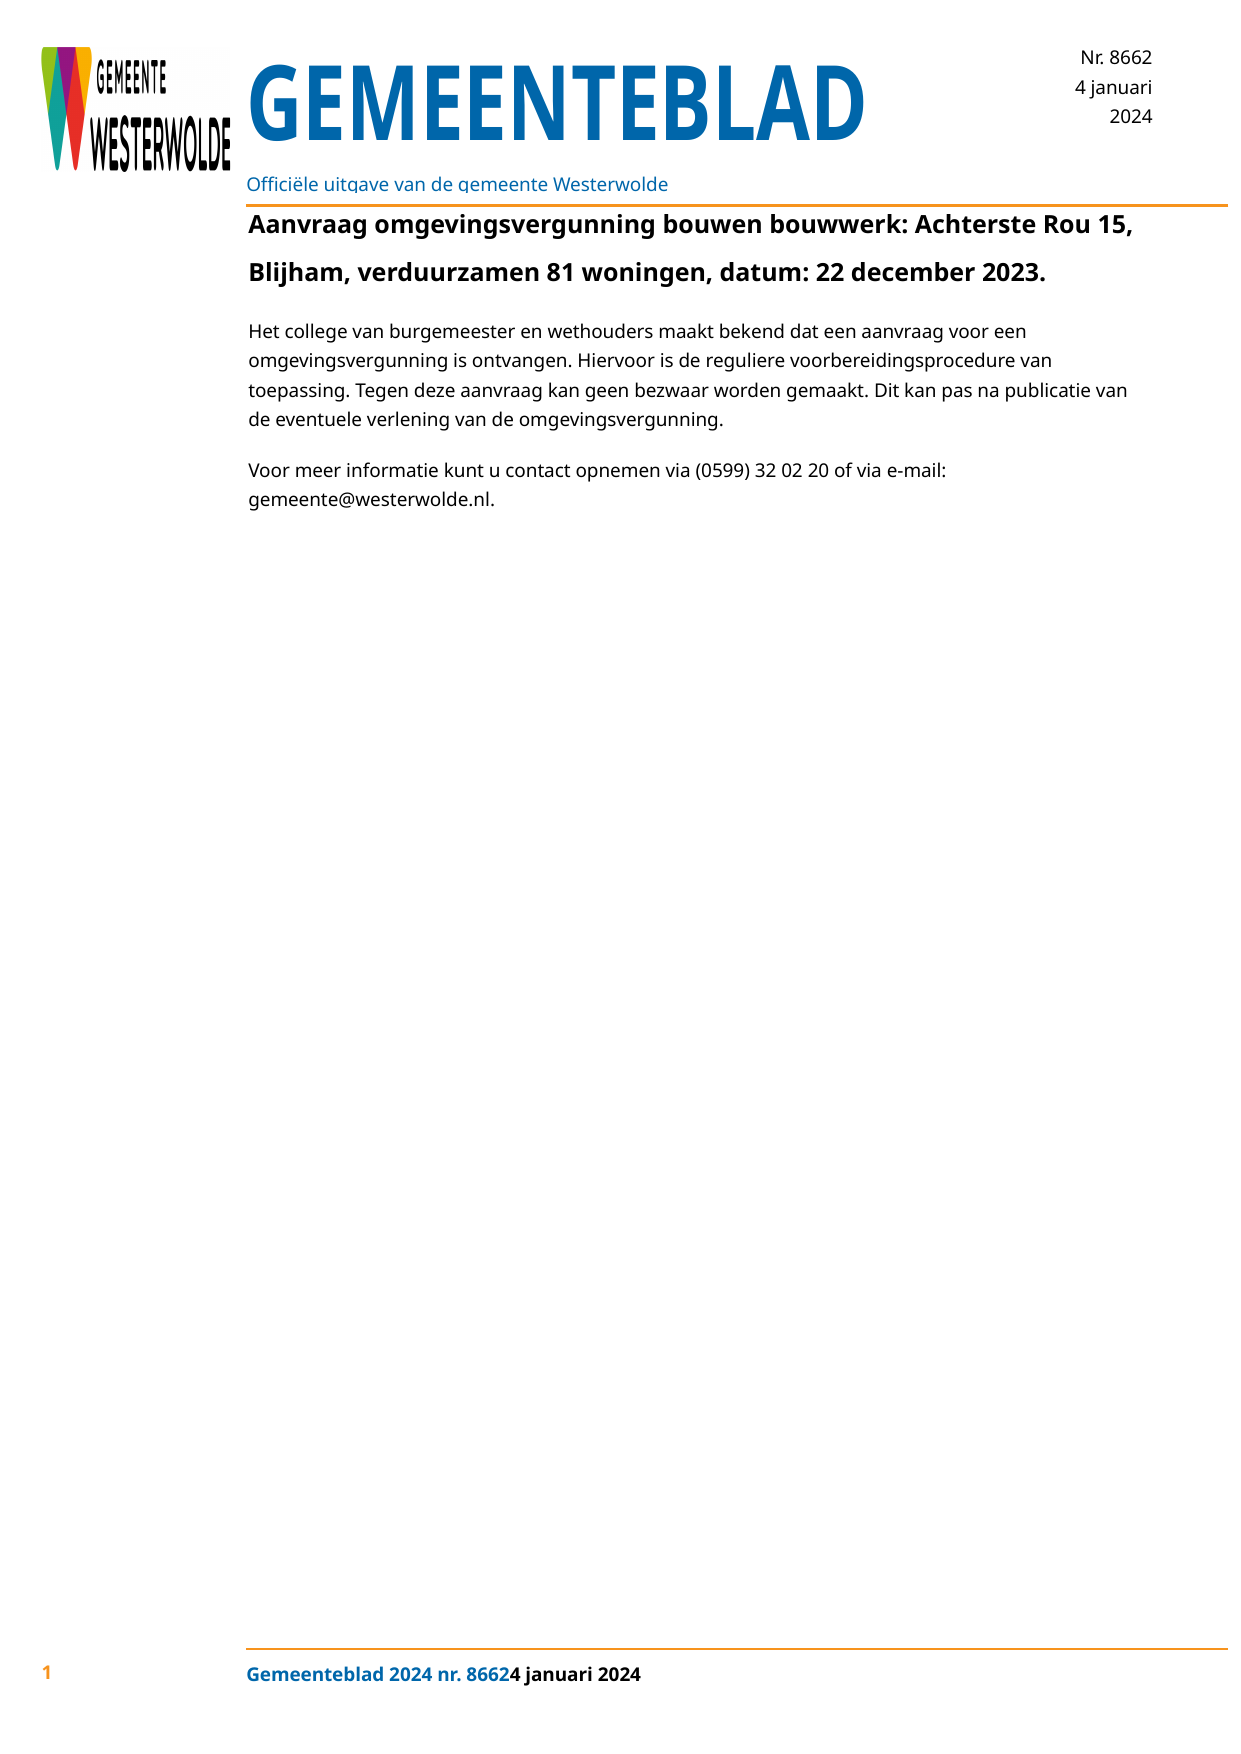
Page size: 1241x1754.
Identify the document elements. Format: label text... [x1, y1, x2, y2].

text Voor meer informatie kunt u contact opnemen via (0599) 32 02 20 of via e-mail: gemeente@westerwolde.nl. [248, 457, 1152, 512]
text Het college van burgemeester en wethouders maakt bekend dat een aanvraag voor een omgevingsvergunning is ontvangen. Hiervoor is de reguliere voorbereidingsprocedure van toepassing. Tegen deze aanvraag kan geen bezwaar worden gemaakt. Dit kan pas na publicatie van de eventuele verlening van de omgevingsvergunning. [248, 318, 1152, 432]
picture [41, 47, 231, 172]
text Aanvraag omgevingsvergunning bouwen bouwwerk: Achterste Rou 15, Blijham, verduurzamen 81 woningen, datum: 22 december 2023. [248, 207, 1152, 288]
